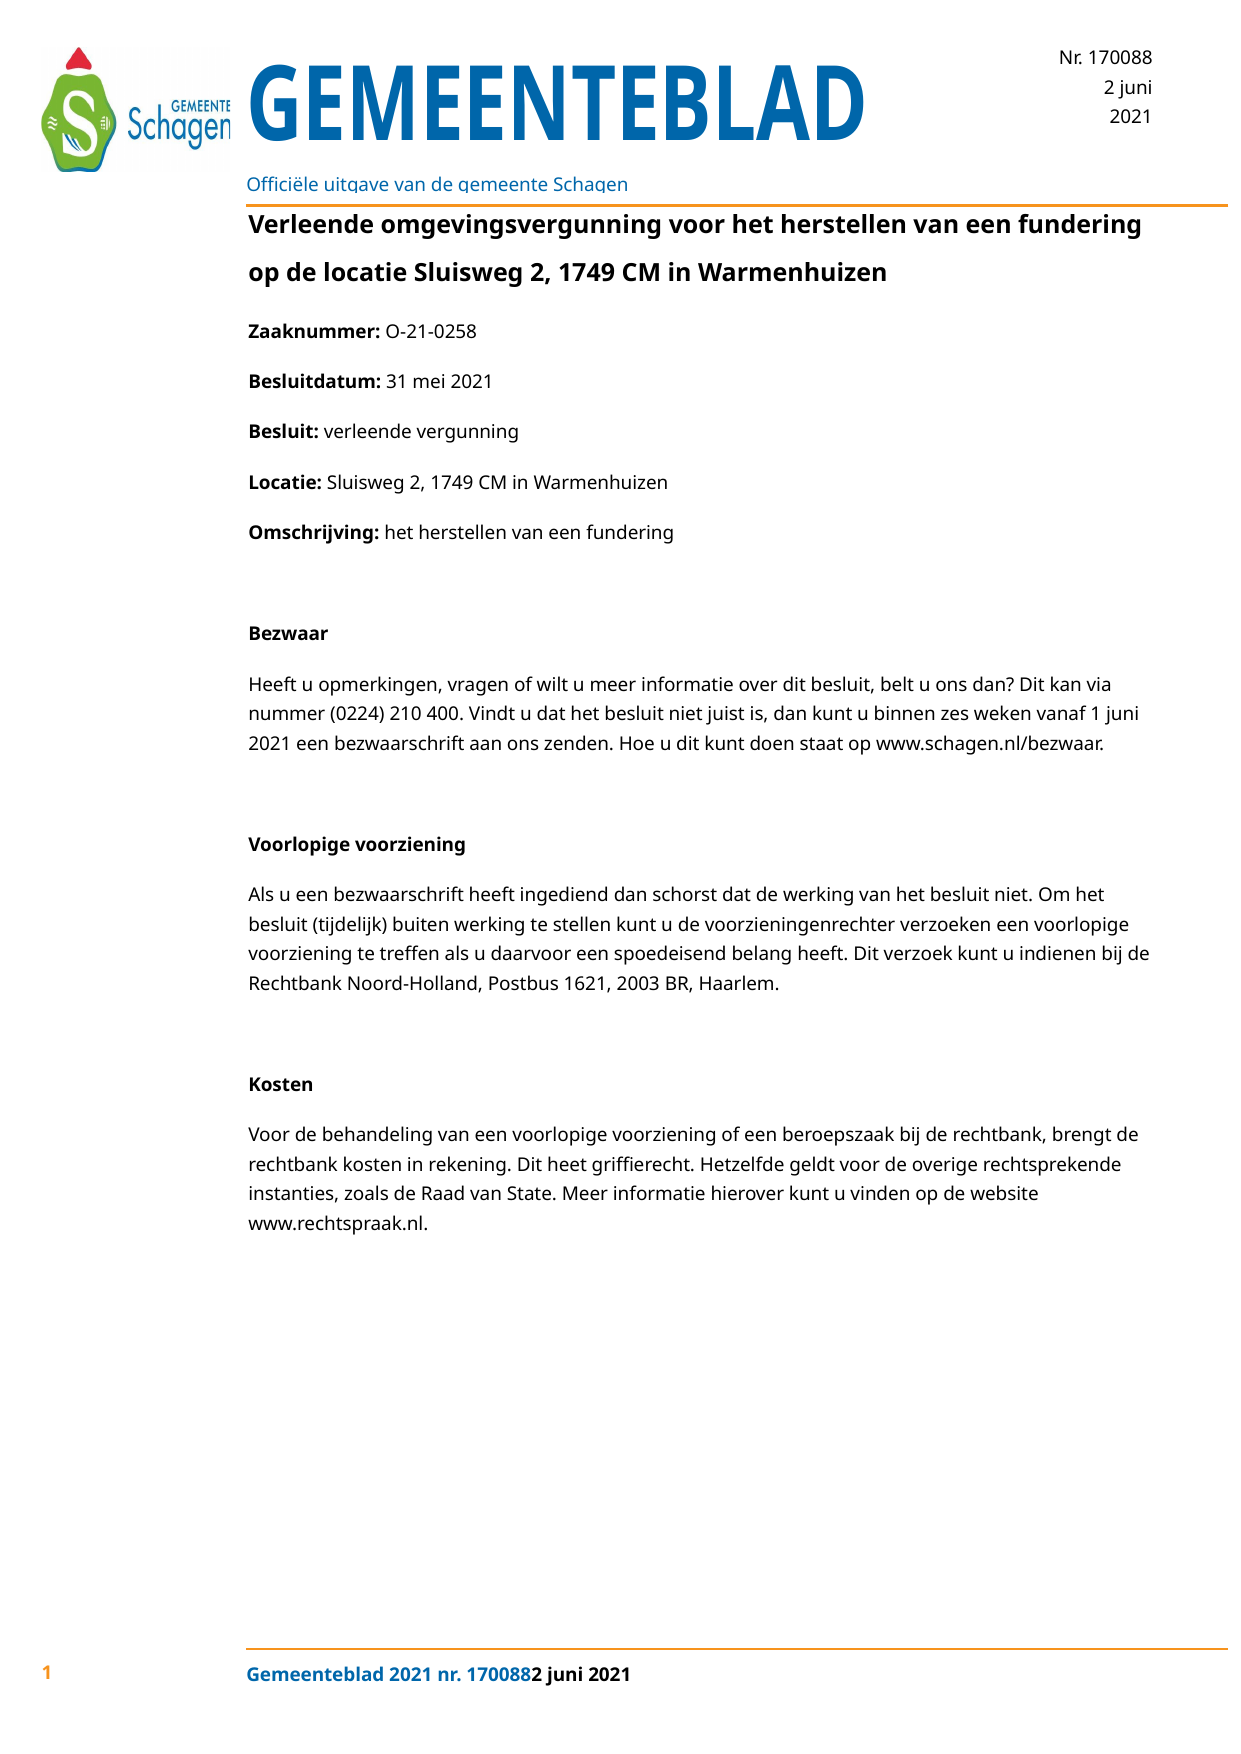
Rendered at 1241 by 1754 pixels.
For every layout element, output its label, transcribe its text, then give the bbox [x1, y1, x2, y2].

text Besluitdatum: 31 mei 2021 [248, 368, 1152, 394]
text Bezwaar [248, 620, 1152, 646]
text Heeft u opmerkingen, vragen of wilt u meer informatie over dit besluit, belt u ons dan? Dit kan via nummer (0224) 210 400. Vindt u dat het besluit niet juist is, dan kunt u binnen zes weken vanaf 1 juni 2021 een bezwaarschrift aan ons zenden. Hoe u dit kunt doen staat op www.schagen.nl/bezwaar. [248, 671, 1152, 756]
text Kosten [248, 1071, 1152, 1097]
text Zaaknummer: O-21-0258 [248, 318, 1152, 344]
text Besluit: verleende vergunning [248, 419, 1152, 444]
text Voor de behandeling van een voorlopige voorziening of een beroepszaak bij de rechtbank, brengt de rechtbank kosten in rekening. Dit heet griffierecht. Hetzelfde geldt voor de overige rechtsprekende instanties, zoals de Raad van State. Meer informatie hierover kunt u vinden op de website www.rechtspraak.nl. [248, 1121, 1152, 1236]
text Voorlopige voorziening [248, 831, 1152, 857]
text Verleende omgevingsvergunning voor het herstellen van een fundering op de locatie Sluisweg 2, 1749 CM in Warmenhuizen [248, 207, 1152, 288]
text Omschrijving: het herstellen van een fundering [248, 519, 1152, 545]
picture [41, 47, 231, 172]
text Locatie: Sluisweg 2, 1749 CM in Warmenhuizen [248, 469, 1152, 495]
text Als u een bezwaarschrift heeft ingediend dan schorst dat de werking van het besluit niet. Om het besluit (tijdelijk) buiten werking te stellen kunt u de voorzieningenrechter verzoeken een voorlopige voorziening te treffen als u daarvoor een spoedeisend belang heeft. Dit verzoek kunt u indienen bij de Rechtbank Noord-Holland, Postbus 1621, 2003 BR, Haarlem. [248, 881, 1152, 996]
